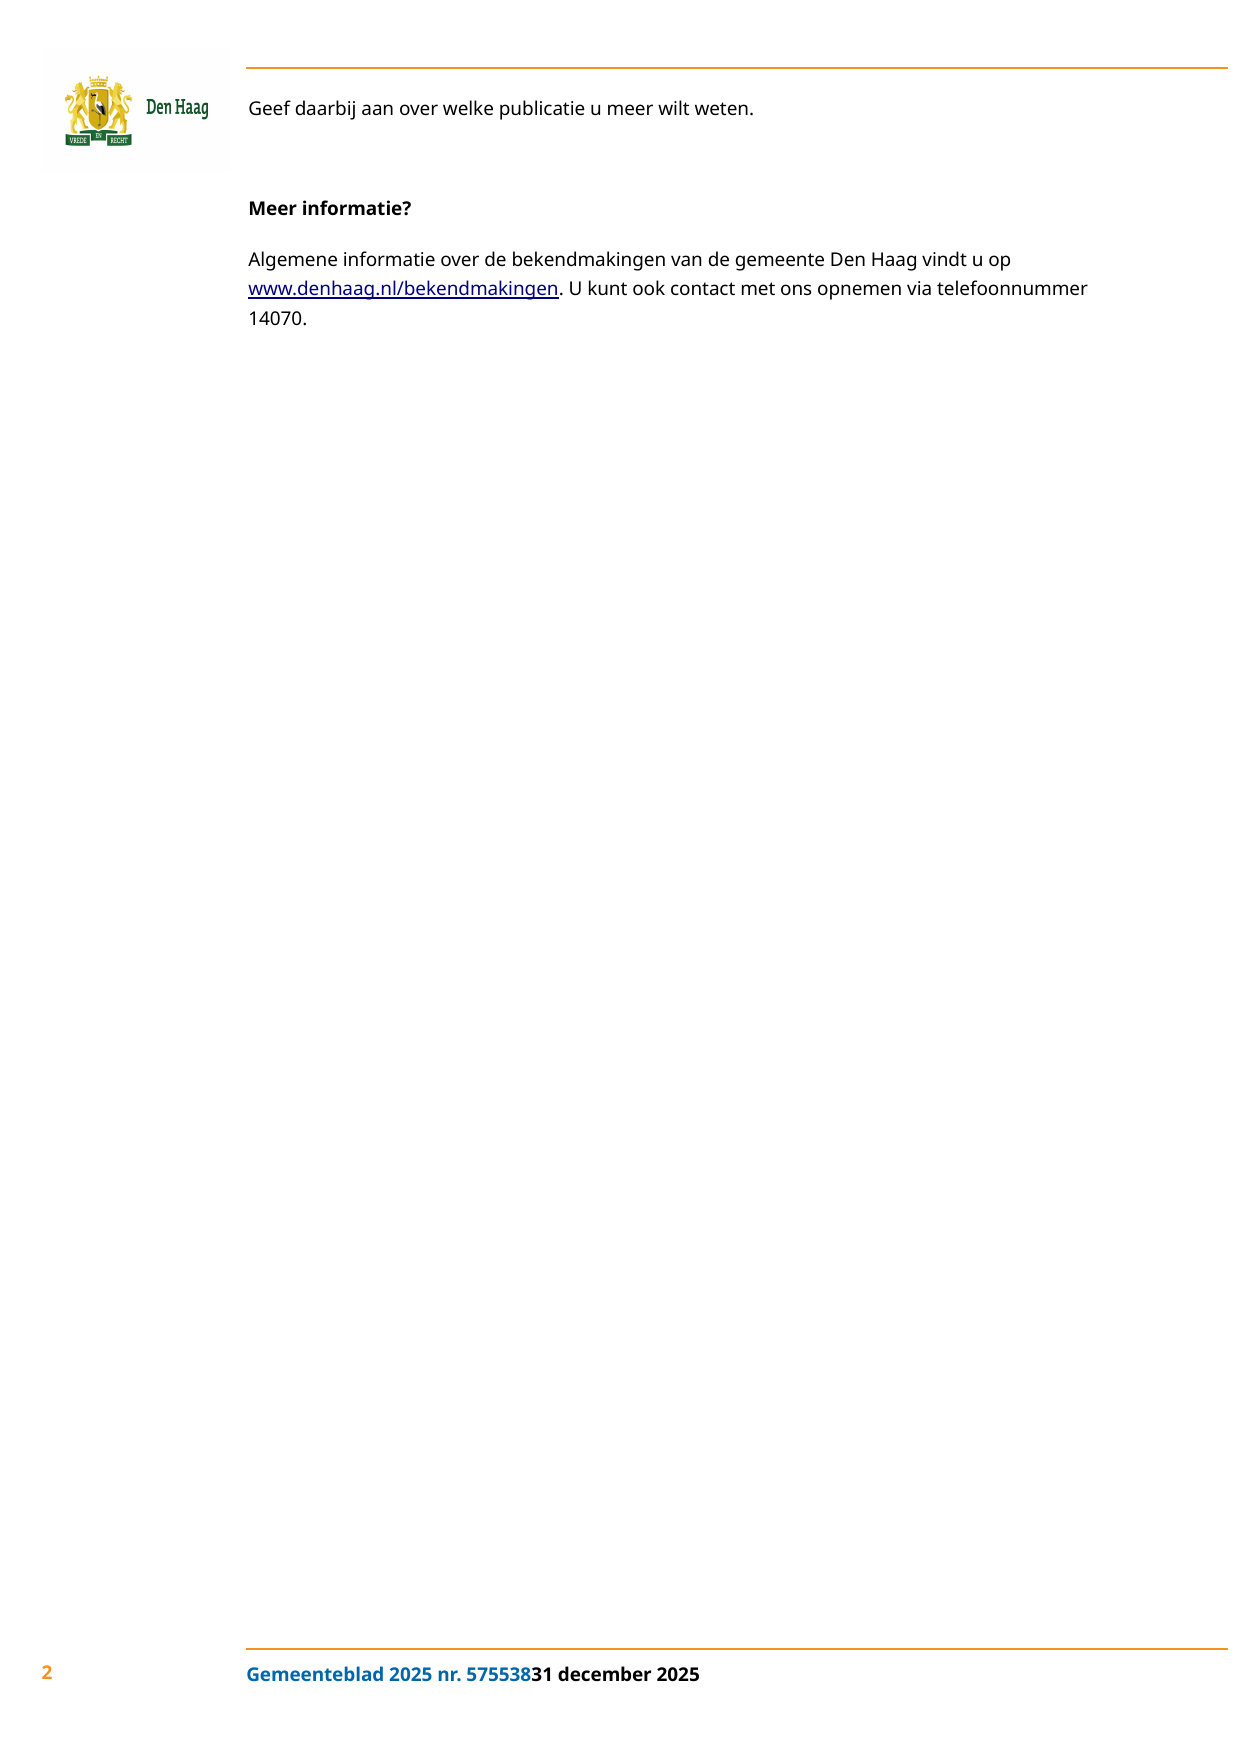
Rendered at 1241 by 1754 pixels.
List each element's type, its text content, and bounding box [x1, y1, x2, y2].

text Meer informatie? [248, 196, 1152, 221]
text Algemene informatie over de bekendmakingen van de gemeente Den Haag vindt u op www.denhaag.nl/bekendmakingen. U kunt ook contact met ons opnemen via telefoonnummer 14070. [248, 246, 1152, 331]
picture [41, 47, 231, 172]
text Geef daarbij aan over welke publicatie u meer wilt weten. [248, 95, 1152, 121]
